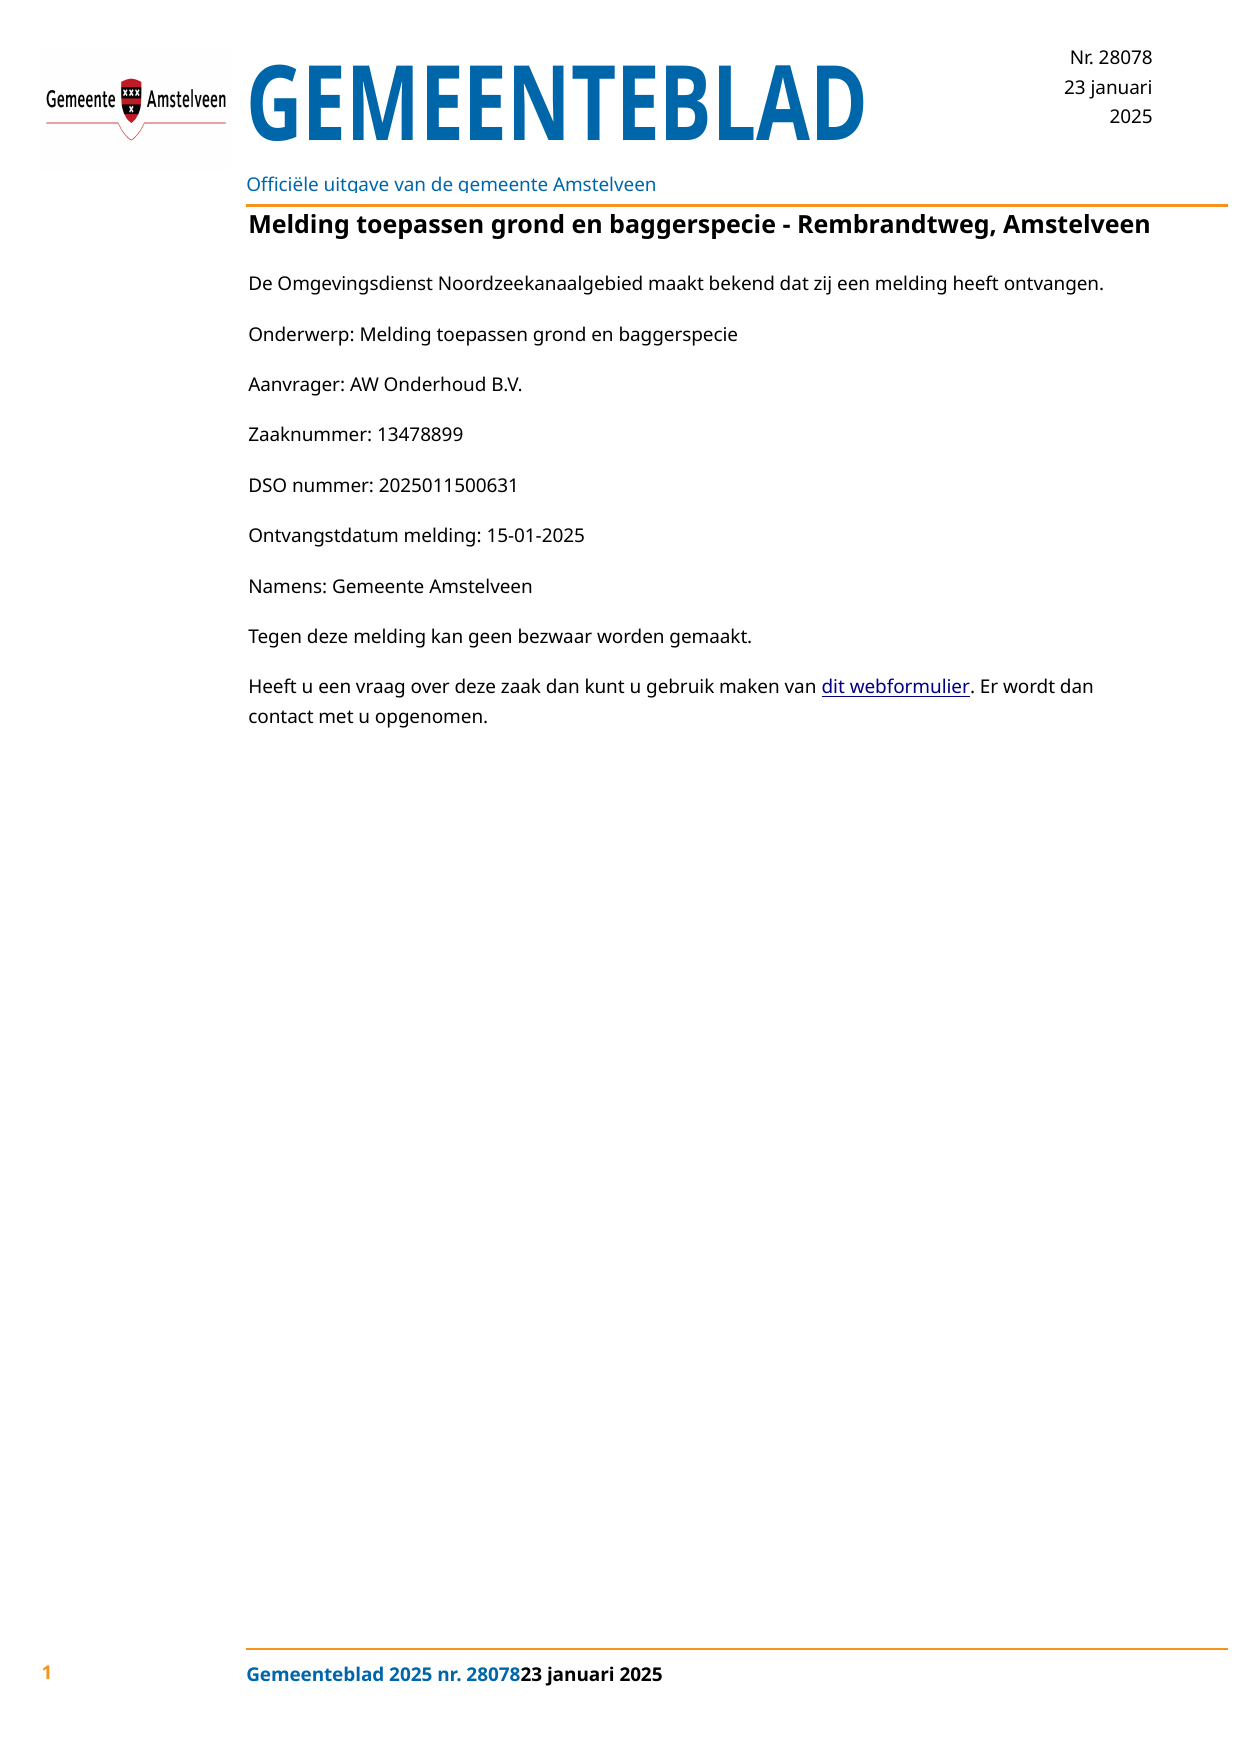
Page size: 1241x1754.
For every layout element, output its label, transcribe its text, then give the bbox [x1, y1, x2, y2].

text Namens: Gemeente Amstelveen [248, 573, 1152, 598]
picture [41, 47, 231, 172]
text Ontvangstdatum melding: 15-01-2025 [248, 522, 1152, 548]
text Heeft u een vraag over deze zaak dan kunt u gebruik maken van dit webformulier. Er wordt dan contact met u opgenomen. [248, 674, 1152, 729]
text Melding toepassen grond en baggerspecie - Rembrandtweg, Amstelveen [248, 207, 1152, 241]
text Tegen deze melding kan geen bezwaar worden gemaakt. [248, 623, 1152, 649]
text Zaaknummer: 13478899 [248, 422, 1152, 447]
text DSO nummer: 2025011500631 [248, 472, 1152, 498]
text Aanvrager: AW Onderhoud B.V. [248, 371, 1152, 397]
text De Omgevingsdienst Noordzeekanaalgebied maakt bekend dat zij een melding heeft ontvangen. [248, 270, 1152, 296]
text Onderwerp: Melding toepassen grond en baggerspecie [248, 321, 1152, 346]
